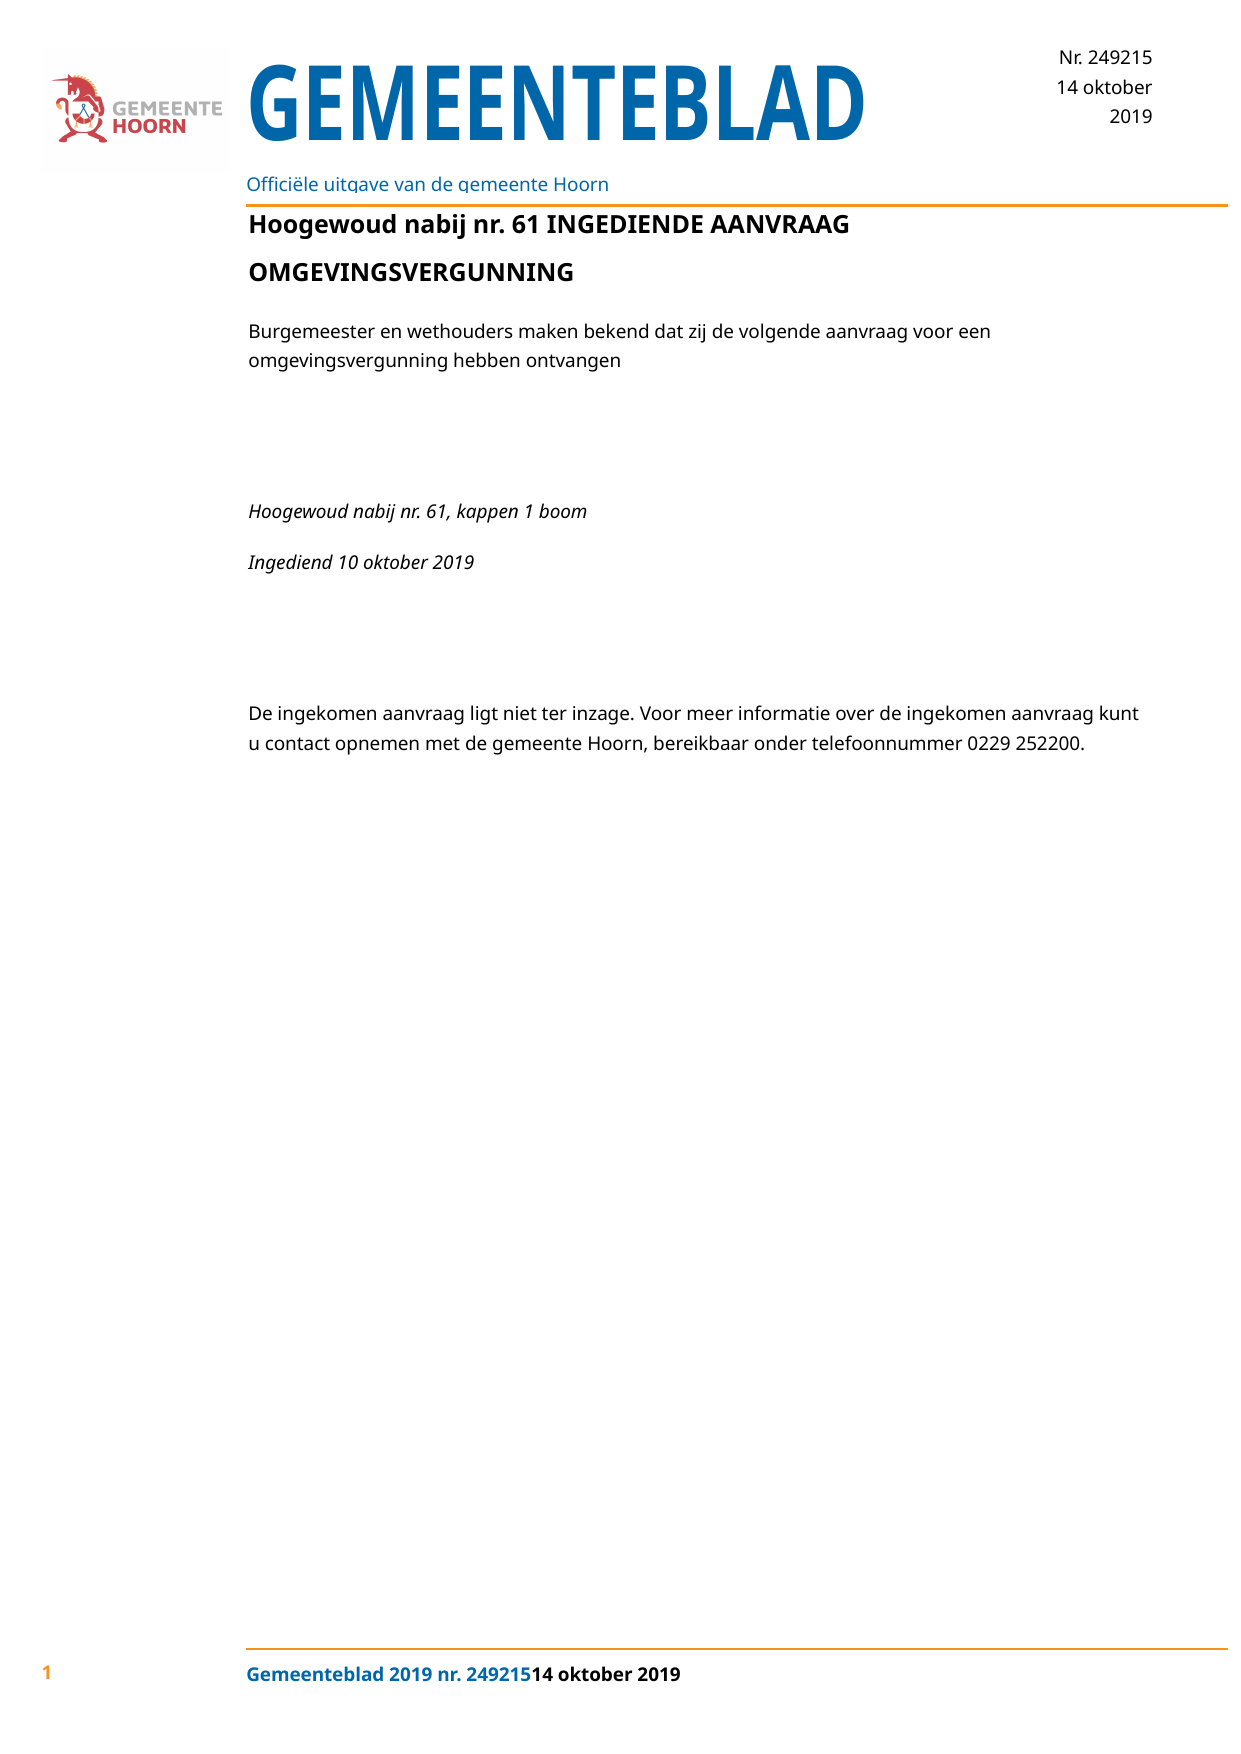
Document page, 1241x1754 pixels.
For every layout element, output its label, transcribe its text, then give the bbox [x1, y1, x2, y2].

text Hoogewoud nabij nr. 61, kappen 1 boom [248, 499, 1152, 524]
text De ingekomen aanvraag ligt niet ter inzage. Voor meer informatie over de ingekomen aanvraag kunt u contact opnemen met de gemeente Hoorn, bereikbaar onder telefoonnummer 0229 252200. [248, 700, 1152, 756]
text Ingediend 10 oktober 2019 [248, 549, 1152, 575]
text Hoogewoud nabij nr. 61 INGEDIENDE AANVRAAG OMGEVINGSVERGUNNING [248, 207, 1152, 288]
text Burgemeester en wethouders maken bekend dat zij de volgende aanvraag voor een omgevingsvergunning hebben ontvangen [248, 318, 1152, 373]
picture [41, 47, 231, 172]
